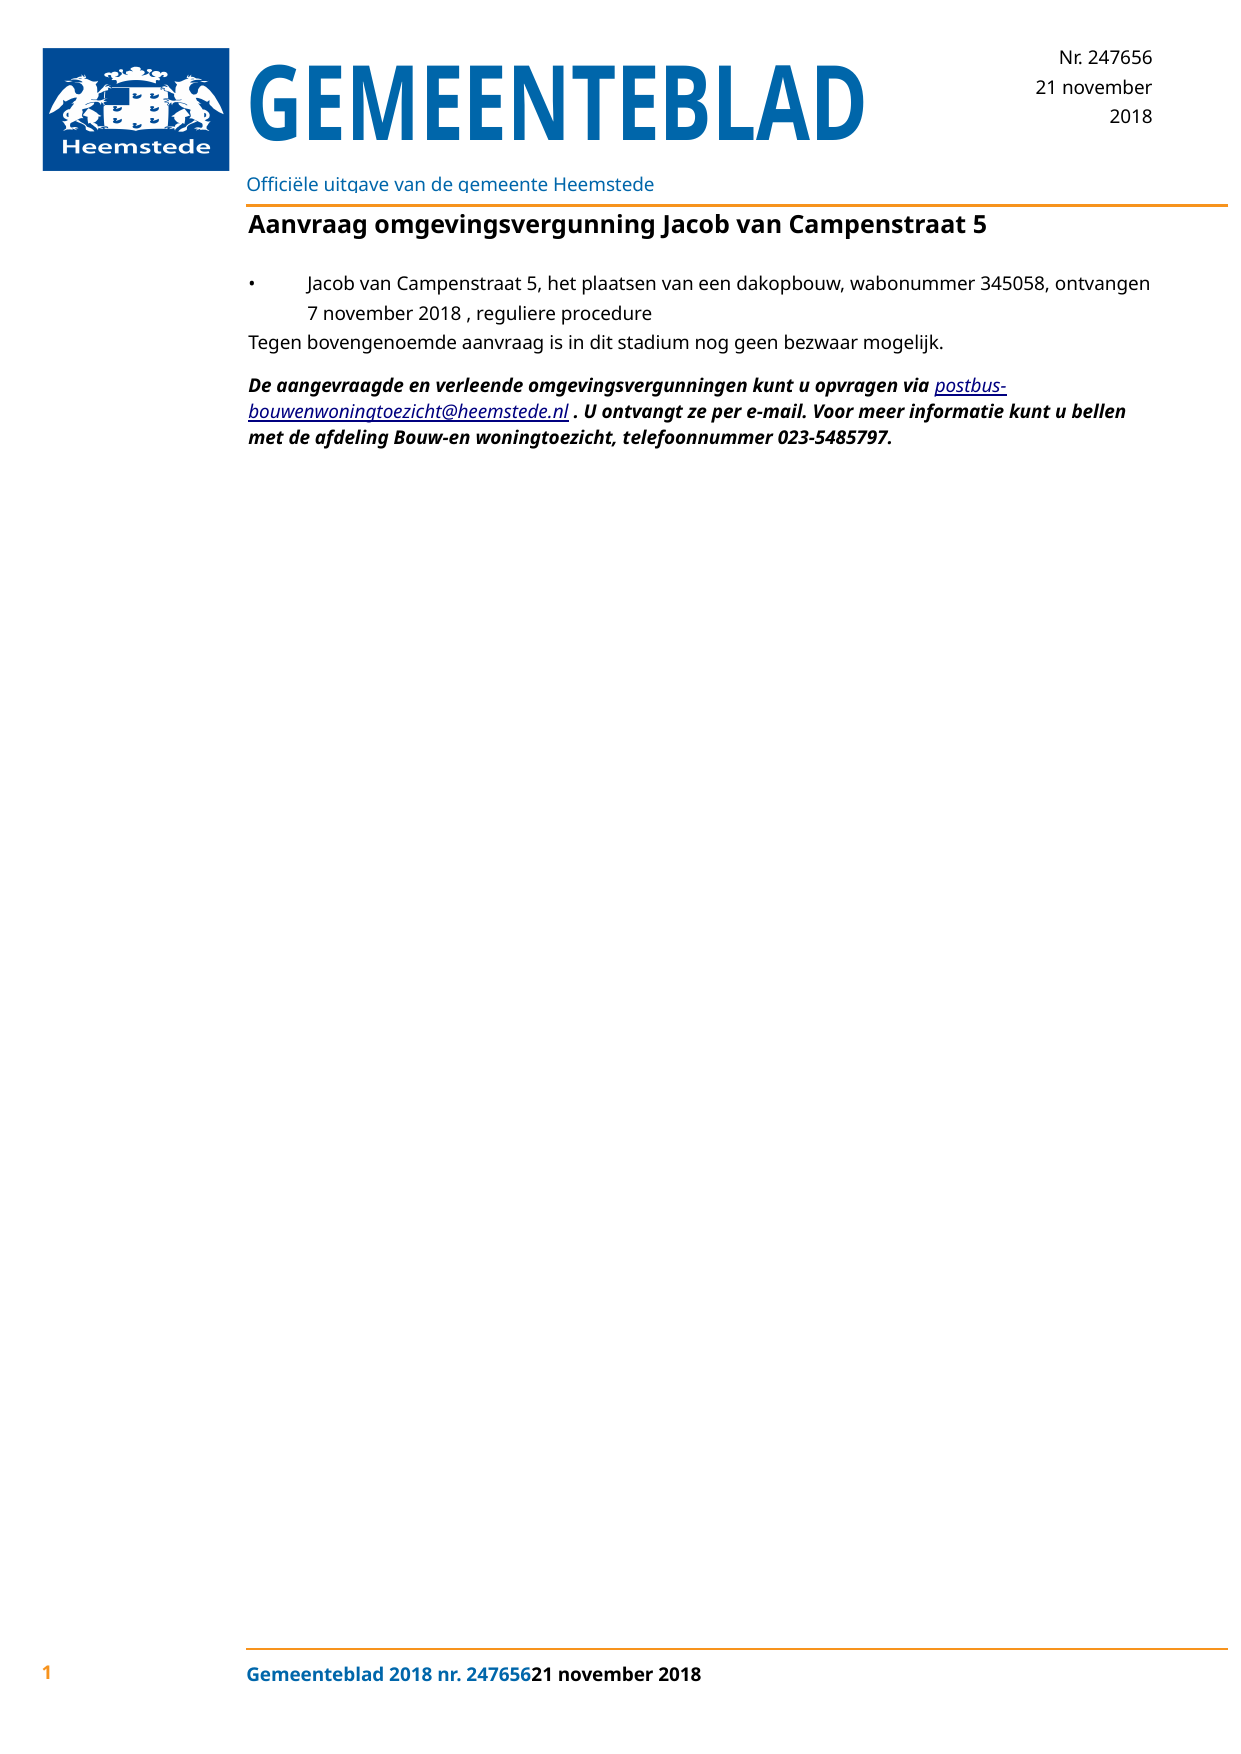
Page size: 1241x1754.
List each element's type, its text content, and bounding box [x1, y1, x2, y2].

picture [41, 47, 231, 172]
text Tegen bovengenoemde aanvraag is in dit stadium nog geen bezwaar mogelijk. [248, 329, 1152, 355]
text Aanvraag omgevingsvergunning Jacob van Campenstraat 5 [248, 207, 1152, 241]
text De aangevraagde en verleende omgevingsvergunningen kunt u opvragen via postbus-bouwenwoningtoezicht@heemstede.nl . U ontvangt ze per e-mail. Voor meer informatie kunt u bellen met de afdeling Bouw-en woningtoezicht, telefoonnummer 023-5485797. [248, 373, 1152, 450]
list Jacob van Campenstraat 5, het plaatsen van een dakopbouw, wabonummer 345058, ontvangen 7 november 2018 , reguliere procedure [248, 270, 1152, 326]
